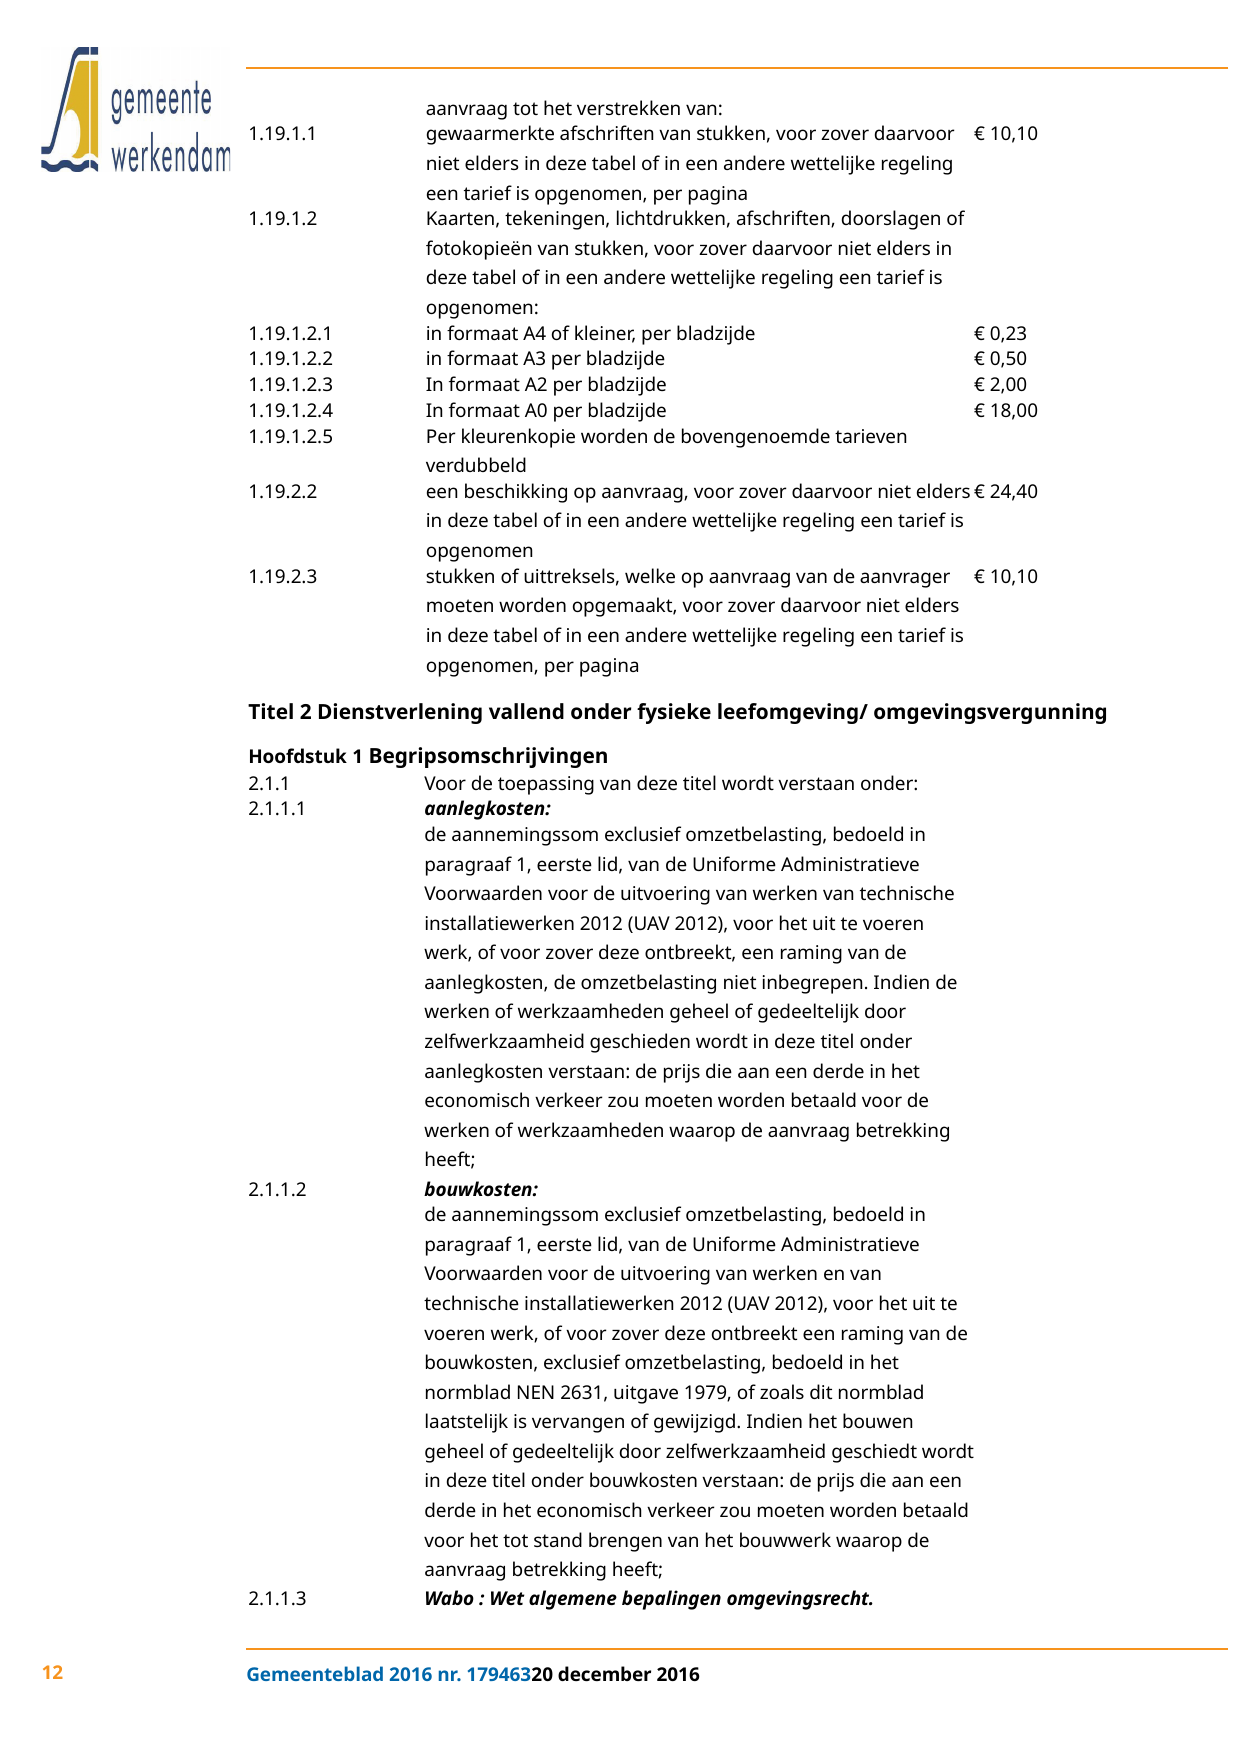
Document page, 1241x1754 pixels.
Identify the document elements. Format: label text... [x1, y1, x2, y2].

table_header Wabo : Wet algemene bepalingen omgevingsrecht. [424, 1586, 975, 1611]
table_header [975, 1586, 1152, 1611]
table_cell Kaarten, tekeningen, lichtdrukken, afschriften, doorslagen of fotokopieën van stukken, voor zover daarvoor niet elders in deze tabel of in een andere wettelijke regeling een tarief is opgenomen: [426, 205, 974, 320]
table_cell € 0,50 [974, 346, 1152, 371]
table_cell 1.19.1.2.4 [248, 397, 426, 423]
table_cell [248, 1201, 424, 1582]
text Titel 2 Dienstverlening vallend onder fysieke leefomgeving/ omgevingsvergunning [248, 697, 1152, 725]
table_cell [974, 205, 1152, 320]
table_cell In formaat A2 per bladzijde [426, 371, 974, 397]
table_header [975, 1176, 1152, 1201]
table_cell 1.19.1.2.1 [248, 320, 426, 346]
table_cell 2.1.1.1 [248, 796, 424, 821]
table_header 2.1.1 [248, 770, 424, 796]
table_cell € 24,40 [974, 478, 1152, 563]
table_cell Per kleurenkopie worden de bovengenoemde tarieven verdubbeld [426, 423, 974, 478]
table_cell 1.19.1.2.3 [248, 371, 426, 397]
table_cell de aannemingssom exclusief omzetbelasting, bedoeld in paragraaf 1, eerste lid, van de Uniforme Administratieve Voorwaarden voor de uitvoering van werken van technische installatiewerken 2012 (UAV 2012), voor het uit te voeren werk, of voor zover deze ontbreekt, een raming van de aanlegkosten, de omzetbelasting niet inbegrepen. Indien de werken of werkzaamheden geheel of gedeeltelijk door zelfwerkzaamheid geschieden wordt in deze titel onder aanlegkosten verstaan: de prijs die aan een derde in het economisch verkeer zou moeten worden betaald voor de werken of werkzaamheden waarop de aanvraag betrekking heeft; [424, 821, 975, 1172]
table_header [248, 95, 426, 121]
table_cell € 0,23 [974, 320, 1152, 346]
table_cell [975, 796, 1152, 821]
table_cell een beschikking op aanvraag, voor zover daarvoor niet elders in deze tabel of in een andere wettelijke regeling een tarief is opgenomen [426, 478, 974, 563]
table_header 2.1.1.3 [248, 1586, 424, 1611]
table_cell in formaat A4 of kleiner, per bladzijde [426, 320, 974, 346]
table_cell [975, 1201, 1152, 1582]
table_cell gewaarmerkte afschriften van stukken, voor zover daarvoor niet elders in deze tabel of in een andere wettelijke regeling een tarief is opgenomen, per pagina [426, 121, 974, 205]
table_cell [974, 423, 1152, 478]
table_cell € 10,10 [974, 121, 1152, 205]
table_cell [975, 821, 1152, 1172]
table_cell 1.19.1.1 [248, 121, 426, 205]
table_cell 1.19.1.2.5 [248, 423, 426, 478]
table_cell 1.19.2.2 [248, 478, 426, 563]
table_cell € 2,00 [974, 371, 1152, 397]
table_cell 1.19.1.2 [248, 205, 426, 320]
table_cell aanlegkosten: [424, 796, 975, 821]
table_header [975, 770, 1152, 796]
table_cell stukken of uittreksels, welke op aanvraag van de aanvrager moeten worden opgemaakt, voor zover daarvoor niet elders in deze tabel of in een andere wettelijke regeling een tarief is opgenomen, per pagina [426, 563, 974, 677]
table_cell in formaat A3 per bladzijde [426, 346, 974, 371]
table_cell € 18,00 [974, 397, 1152, 423]
text Hoofdstuk 1 Begripsomschrijvingen [248, 741, 1152, 770]
table_cell 1.19.2.3 [248, 563, 426, 677]
table_cell de aannemingssom exclusief omzetbelasting, bedoeld in paragraaf 1, eerste lid, van de Uniforme Administratieve Voorwaarden voor de uitvoering van werken en van technische installatiewerken 2012 (UAV 2012), voor het uit te voeren werk, of voor zover deze ontbreekt een raming van de bouwkosten, exclusief omzetbelasting, bedoeld in het normblad NEN 2631, uitgave 1979, of zoals dit normblad laatstelijk is vervangen of gewijzigd. Indien het bouwen geheel of gedeeltelijk door zelfwerkzaamheid geschiedt wordt in deze titel onder bouwkosten verstaan: de prijs die aan een derde in het economisch verkeer zou moeten worden betaald voor het tot stand brengen van het bouwwerk waarop de aanvraag betrekking heeft; [424, 1201, 975, 1582]
table_header [974, 95, 1152, 121]
table_cell 1.19.1.2.2 [248, 346, 426, 371]
table_header bouwkosten: [424, 1176, 975, 1201]
table_cell [248, 821, 424, 1172]
table_header 2.1.1.2 [248, 1176, 424, 1201]
picture [41, 47, 231, 172]
table_header aanvraag tot het verstrekken van: [426, 95, 974, 121]
table_cell In formaat A0 per bladzijde [426, 397, 974, 423]
table_header Voor de toepassing van deze titel wordt verstaan onder: [424, 770, 975, 796]
table_cell € 10,10 [974, 563, 1152, 677]
